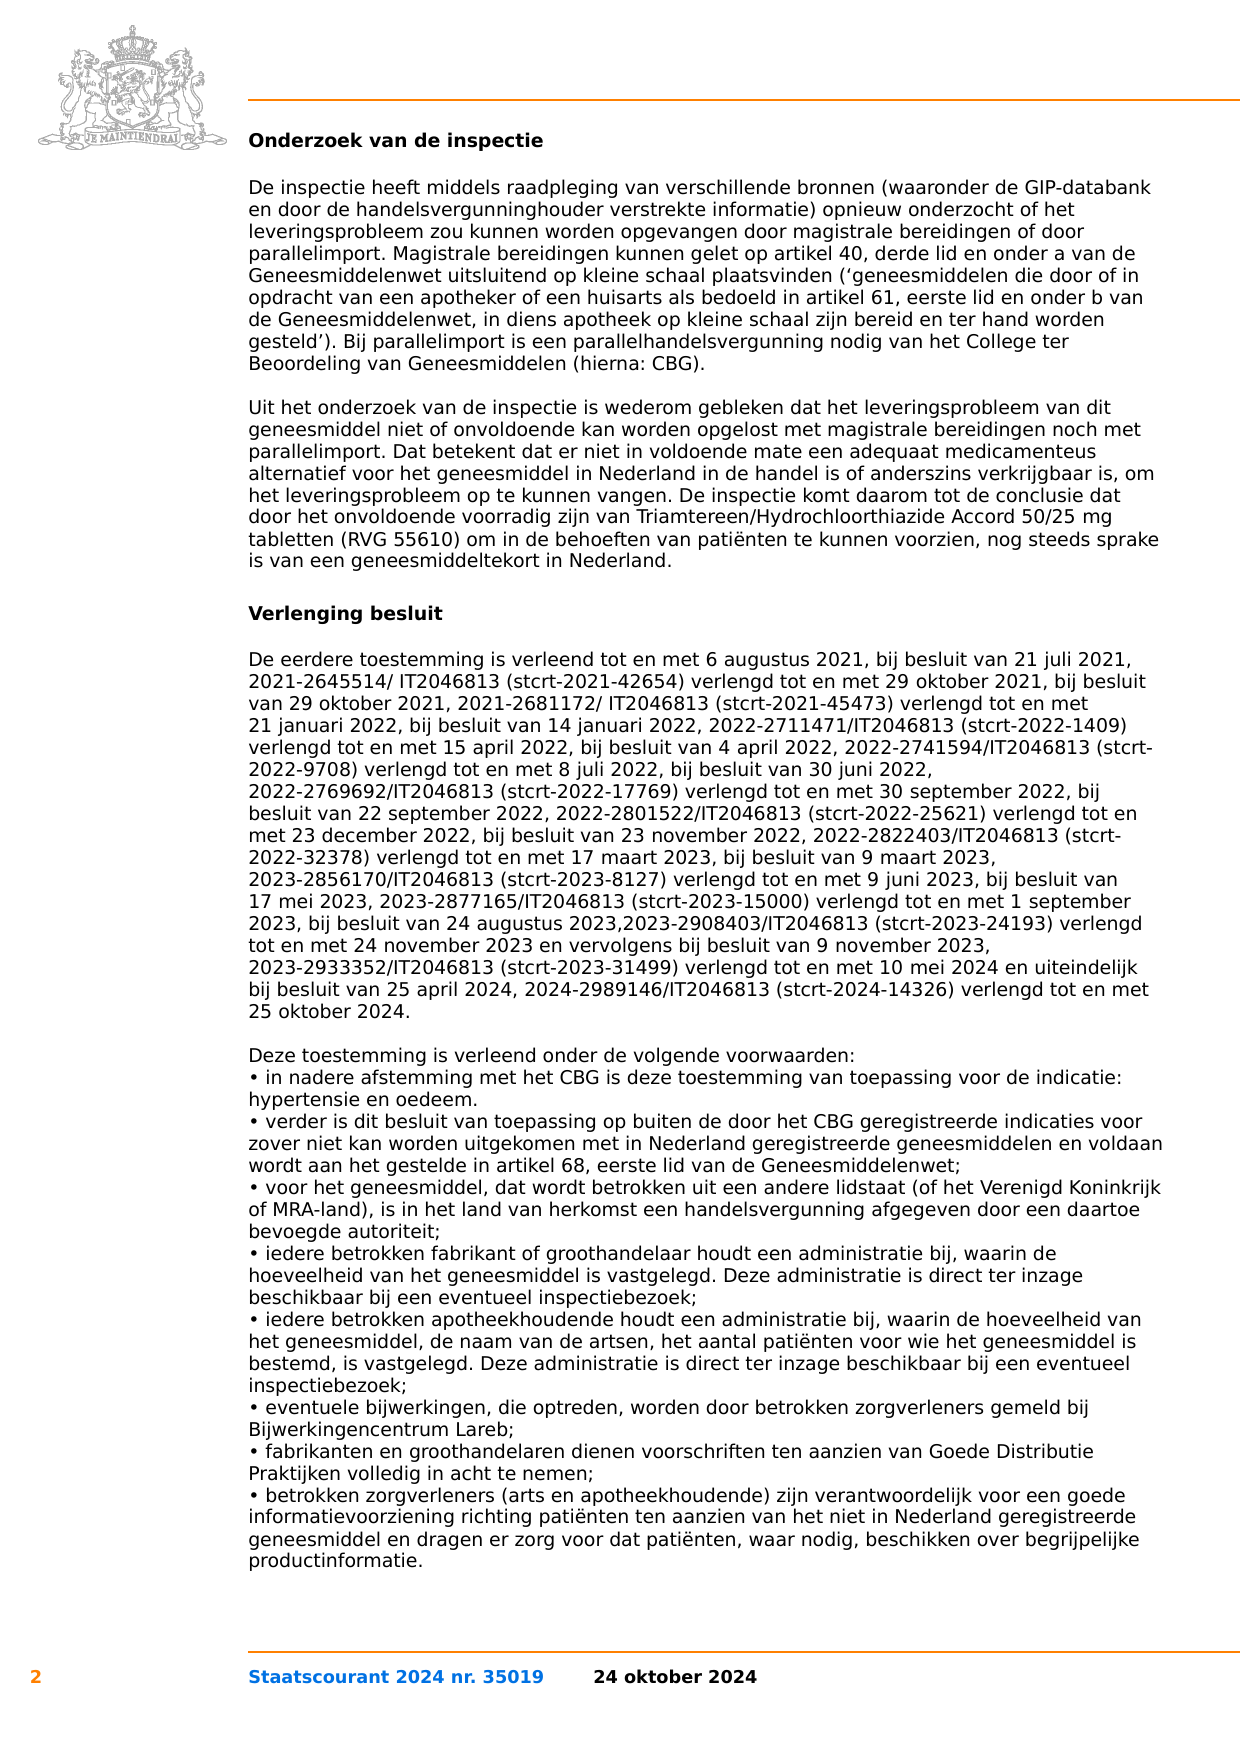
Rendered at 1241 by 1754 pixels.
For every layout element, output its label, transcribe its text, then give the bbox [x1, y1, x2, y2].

text • voor het geneesmiddel, dat wordt betrokken uit een andere lidstaat (of het Verenigd Koninkrijk of MRA-land), is in het land van herkomst een handelsvergunning afgegeven door een daartoe bevoegde autoriteit; [248, 1177, 1163, 1243]
text De inspectie heeft middels raadpleging van verschillende bronnen (waaronder de GIP-databank en door de handelsvergunninghouder verstrekte informatie) opnieuw onderzocht of het leveringsprobleem zou kunnen worden opgevangen door magistrale bereidingen of door parallelimport. Magistrale bereidingen kunnen gelet op artikel 40, derde lid en onder a van de Geneesmiddelenwet uitsluitend op kleine schaal plaatsvinden (‘geneesmiddelen die door of in opdracht van een apotheker of een huisarts als bedoeld in artikel 61, eerste lid en onder b van de Geneesmiddelenwet, in diens apotheek op kleine schaal zijn bereid en ter hand worden gesteld’). Bij parallelimport is een parallelhandelsvergunning nodig van het College ter Beoordeling van Geneesmiddelen (hierna: CBG). [248, 177, 1163, 375]
subtitle Verlenging besluit [248, 602, 1163, 624]
picture [38, 25, 227, 150]
text Uit het onderzoek van de inspectie is wederom gebleken dat het leveringsprobleem van dit geneesmiddel niet of onvoldoende kan worden opgelost met magistrale bereidingen noch met parallelimport. Dat betekent dat er niet in voldoende mate een adequaat medicamenteus alternatief voor het geneesmiddel in Nederland in de handel is of anderszins verkrijgbaar is, om het leveringsprobleem op te kunnen vangen. De inspectie komt daarom tot de conclusie dat door het onvoldoende voorradig zijn van Triamtereen/Hydrochloorthiazide Accord 50/25 mg tabletten (RVG 55610) om in de behoeften van patiënten te kunnen voorzien, nog steeds sprake is van een geneesmiddeltekort in Nederland. [248, 397, 1163, 572]
text De eerdere toestemming is verleend tot en met 6 augustus 2021, bij besluit van 21 juli 2021, 2021-2645514/ IT2046813 (stcrt-2021-42654) verlengd tot en met 29 oktober 2021, bij besluit van 29 oktober 2021, 2021-2681172/ IT2046813 (stcrt-2021-45473) verlengd tot en met 21 januari 2022, bij besluit van 14 januari 2022, 2022-2711471/IT2046813 (stcrt-2022-1409) verlengd tot en met 15 april 2022, bij besluit van 4 april 2022, 2022-2741594/IT2046813 (stcrt-2022-9708) verlengd tot en met 8 juli 2022, bij besluit van 30 juni 2022, 2022-2769692/IT2046813 (stcrt-2022-17769) verlengd tot en met 30 september 2022, bij besluit van 22 september 2022, 2022-2801522/IT2046813 (stcrt-2022-25621) verlengd tot en met 23 december 2022, bij besluit van 23 november 2022, 2022-2822403/IT2046813 (stcrt-2022-32378) verlengd tot en met 17 maart 2023, bij besluit van 9 maart 2023, 2023-2856170/IT2046813 (stcrt-2023-8127) verlengd tot en met 9 juni 2023, bij besluit van 17 mei 2023, 2023-2877165/IT2046813 (stcrt-2023-15000) verlengd tot en met 1 september 2023, bij besluit van 24 augustus 2023,2023-2908403/IT2046813 (stcrt-2023-24193) verlengd tot en met 24 november 2023 en vervolgens bij besluit van 9 november 2023, 2023-2933352/IT2046813 (stcrt-2023-31499) verlengd tot en met 10 mei 2024 en uiteindelijk bij besluit van 25 april 2024, 2024-2989146/IT2046813 (stcrt-2024-14326) verlengd tot en met 25 oktober 2024. [248, 649, 1163, 1023]
text • iedere betrokken apotheekhoudende houdt een administratie bij, waarin de hoeveelheid van het geneesmiddel, de naam van de artsen, het aantal patiënten voor wie het geneesmiddel is bestemd, is vastgelegd. Deze administratie is direct ter inzage beschikbaar bij een eventueel inspectiebezoek; [248, 1309, 1163, 1397]
text • verder is dit besluit van toepassing op buiten de door het CBG geregistreerde indicaties voor zover niet kan worden uitgekomen met in Nederland geregistreerde geneesmiddelen en voldaan wordt aan het gestelde in artikel 68, eerste lid van de Geneesmiddelenwet; [248, 1111, 1163, 1177]
text • eventuele bijwerkingen, die optreden, worden door betrokken zorgverleners gemeld bij Bijwerkingencentrum Lareb; [248, 1397, 1163, 1441]
text • betrokken zorgverleners (arts en apotheekhoudende) zijn verantwoordelijk voor een goede informatievoorziening richting patiënten ten aanzien van het niet in Nederland geregistreerde geneesmiddel en dragen er zorg voor dat patiënten, waar nodig, beschikken over begrijpelijke productinformatie. [248, 1484, 1163, 1572]
text • fabrikanten en groothandelaren dienen voorschriften ten aanzien van Goede Distributie Praktijken volledig in acht te nemen; [248, 1441, 1163, 1484]
text • in nadere afstemming met het CBG is deze toestemming van toepassing voor de indicatie: hypertensie en oedeem. [248, 1067, 1163, 1111]
text Deze toestemming is verleend onder de volgende voorwaarden: [248, 1045, 1163, 1067]
subtitle Onderzoek van de inspectie [248, 130, 1163, 152]
text • iedere betrokken fabrikant of groothandelaar houdt een administratie bij, waarin de hoeveelheid van het geneesmiddel is vastgelegd. Deze administratie is direct ter inzage beschikbaar bij een eventueel inspectiebezoek; [248, 1243, 1163, 1309]
